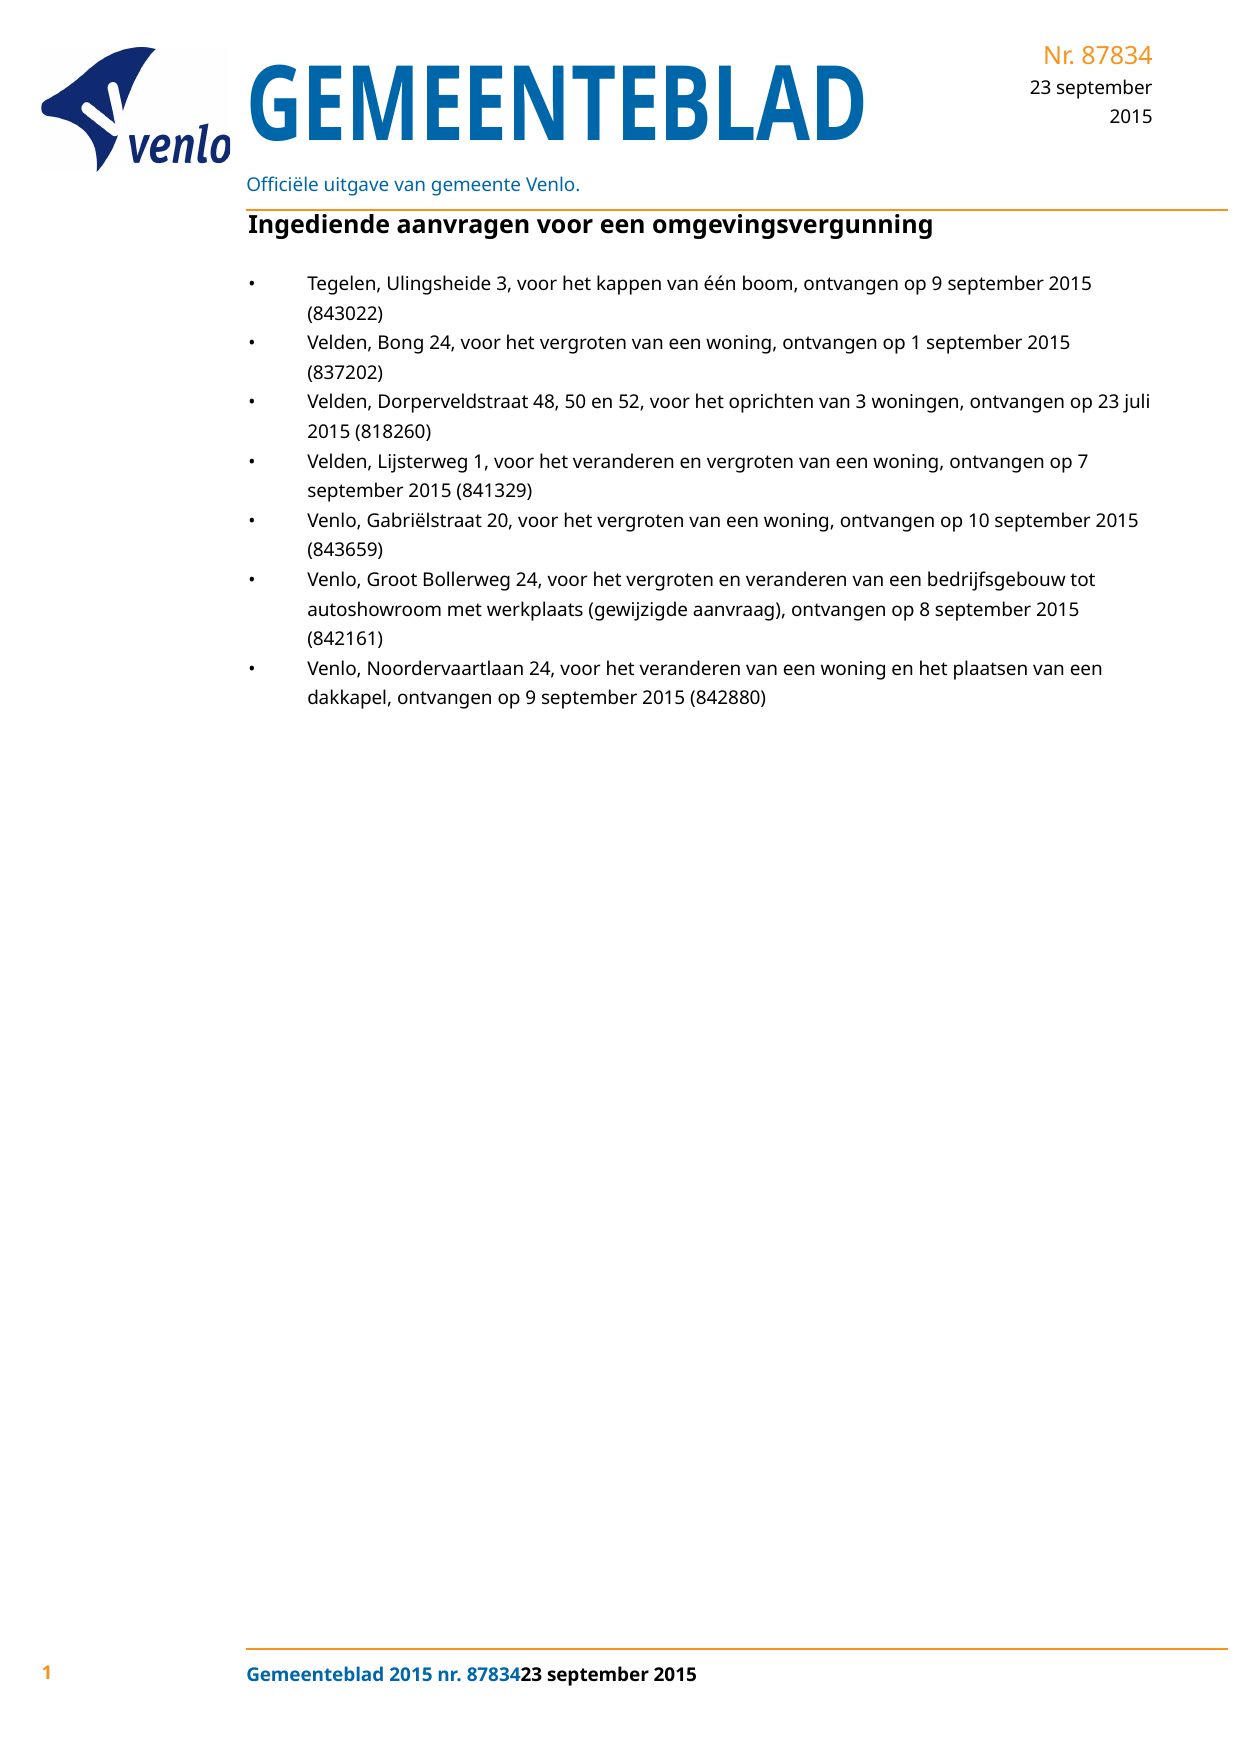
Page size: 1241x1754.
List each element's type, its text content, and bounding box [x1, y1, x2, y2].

list Velden, Dorperveldstraat 48, 50 en 52, voor het oprichten van 3 woningen, ontvangen op 23 juli 2015 (818260) [248, 389, 1152, 444]
list Velden, Lijsterweg 1, voor het veranderen en vergroten van een woning, ontvangen op 7 september 2015 (841329) [248, 448, 1152, 503]
list Tegelen, Ulingsheide 3, voor het kappen van één boom, ontvangen op 9 september 2015 (843022) [248, 270, 1152, 326]
text Ingediende aanvragen voor een omgevingsvergunning [248, 211, 1152, 241]
list Venlo, Groot Bollerweg 24, voor het vergroten en veranderen van een bedrijfsgebouw tot autoshowroom met werkplaats (gewijzigde aanvraag), ontvangen op 8 september 2015 (842161) [248, 566, 1152, 651]
list Velden, Bong 24, voor het vergroten van een woning, ontvangen op 1 september 2015 (837202) [248, 329, 1152, 385]
picture [41, 47, 231, 172]
list Venlo, Noordervaartlaan 24, voor het veranderen van een woning en het plaatsen van een dakkapel, ontvangen op 9 september 2015 (842880) [248, 655, 1152, 710]
list Venlo, Gabriëlstraat 20, voor het vergroten van een woning, ontvangen op 10 september 2015 (843659) [248, 507, 1152, 562]
